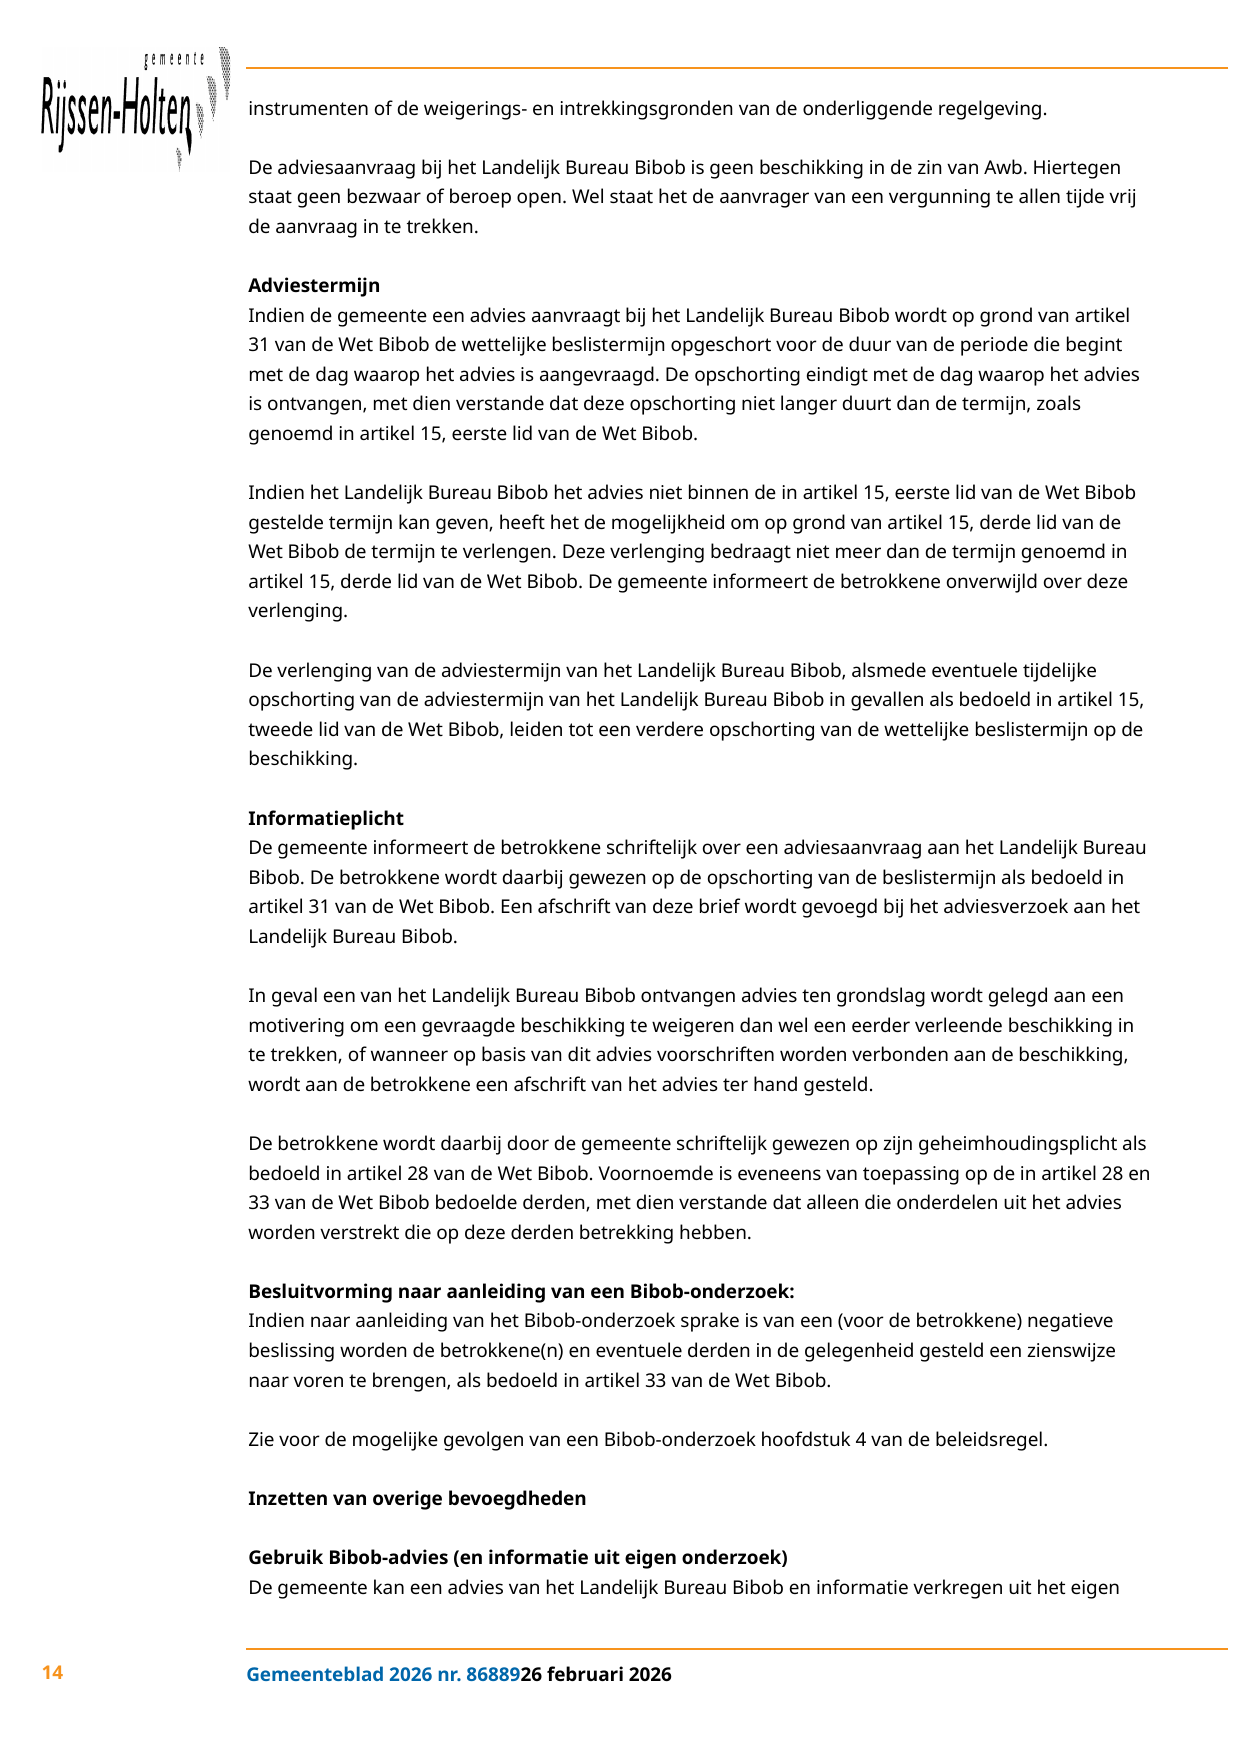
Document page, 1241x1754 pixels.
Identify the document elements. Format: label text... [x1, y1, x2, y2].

text Indien de gemeente een advies aanvraagt bij het Landelijk Bureau Bibob wordt op grond van artikel 31 van de Wet Bibob de wettelijke beslistermijn opgeschort voor de duur van de periode die begint met de dag waarop het advies is aangevraagd. De opschorting eindigt met de dag waarop het advies is ontvangen, met dien verstande dat deze opschorting niet langer duurt dan de termijn, zoals genoemd in artikel 15, eerste lid van de Wet Bibob. [248, 302, 1152, 446]
picture [41, 47, 231, 172]
text Inzetten van overige bevoegdheden [248, 1485, 1152, 1511]
text Adviestermijn [248, 272, 1152, 298]
text Informatieplicht [248, 805, 1152, 831]
text In geval een van het Landelijk Bureau Bibob ontvangen advies ten grondslag wordt gelegd aan een motivering om een gevraagde beschikking te weigeren dan wel een eerder verleende beschikking in te trekken, of wanneer op basis van dit advies voorschriften worden verbonden aan de beschikking, wordt aan de betrokkene een afschrift van het advies ter hand gesteld. [248, 982, 1152, 1097]
text De gemeente informeert de betrokkene schriftelijk over een adviesaanvraag aan het Landelijk Bureau Bibob. De betrokkene wordt daarbij gewezen op de opschorting van de beslistermijn als bedoeld in artikel 31 van de Wet Bibob. Een afschrift van deze brief wordt gevoegd bij het adviesverzoek aan het Landelijk Bureau Bibob. [248, 834, 1152, 949]
text De betrokkene wordt daarbij door de gemeente schriftelijk gewezen op zijn geheimhoudingsplicht als bedoeld in artikel 28 van de Wet Bibob. Voornoemde is eveneens van toepassing op de in artikel 28 en 33 van de Wet Bibob bedoelde derden, met dien verstande dat alleen die onderdelen uit het advies worden verstrekt die op deze derden betrekking hebben. [248, 1130, 1152, 1245]
text De gemeente kan een advies van het Landelijk Bureau Bibob en informatie verkregen uit het eigen [248, 1574, 1152, 1600]
text De adviesaanvraag bij het Landelijk Bureau Bibob is geen beschikking in de zin van Awb. Hiertegen staat geen bezwaar of beroep open. Wel staat het de aanvrager van een vergunning te allen tijde vrij de aanvraag in te trekken. [248, 154, 1152, 239]
text Besluitvorming naar aanleiding van een Bibob-onderzoek: [248, 1278, 1152, 1304]
text Indien naar aanleiding van het Bibob-onderzoek sprake is van een (voor de betrokkene) negatieve beslissing worden de betrokkene(n) en eventuele derden in de gelegenheid gesteld een zienswijze naar voren te brengen, als bedoeld in artikel 33 van de Wet Bibob. [248, 1308, 1152, 1393]
text Indien het Landelijk Bureau Bibob het advies niet binnen de in artikel 15, eerste lid van de Wet Bibob gestelde termijn kan geven, heeft het de mogelijkheid om op grond van artikel 15, derde lid van de Wet Bibob de termijn te verlengen. Deze verlenging bedraagt niet meer dan de termijn genoemd in artikel 15, derde lid van de Wet Bibob. De gemeente informeert de betrokkene onverwijld over deze verlenging. [248, 479, 1152, 623]
text Zie voor de mogelijke gevolgen van een Bibob-onderzoek hoofdstuk 4 van de beleidsregel. [248, 1426, 1152, 1452]
text De verlenging van de adviestermijn van het Landelijk Bureau Bibob, alsmede eventuele tijdelijke opschorting van de adviestermijn van het Landelijk Bureau Bibob in gevallen als bedoeld in artikel 15, tweede lid van de Wet Bibob, leiden tot een verdere opschorting van de wettelijke beslistermijn op de beschikking. [248, 657, 1152, 771]
text instrumenten of de weigerings- en intrekkingsgronden van de onderliggende regelgeving. [248, 95, 1152, 121]
text Gebruik Bibob-advies (en informatie uit eigen onderzoek) [248, 1544, 1152, 1570]
